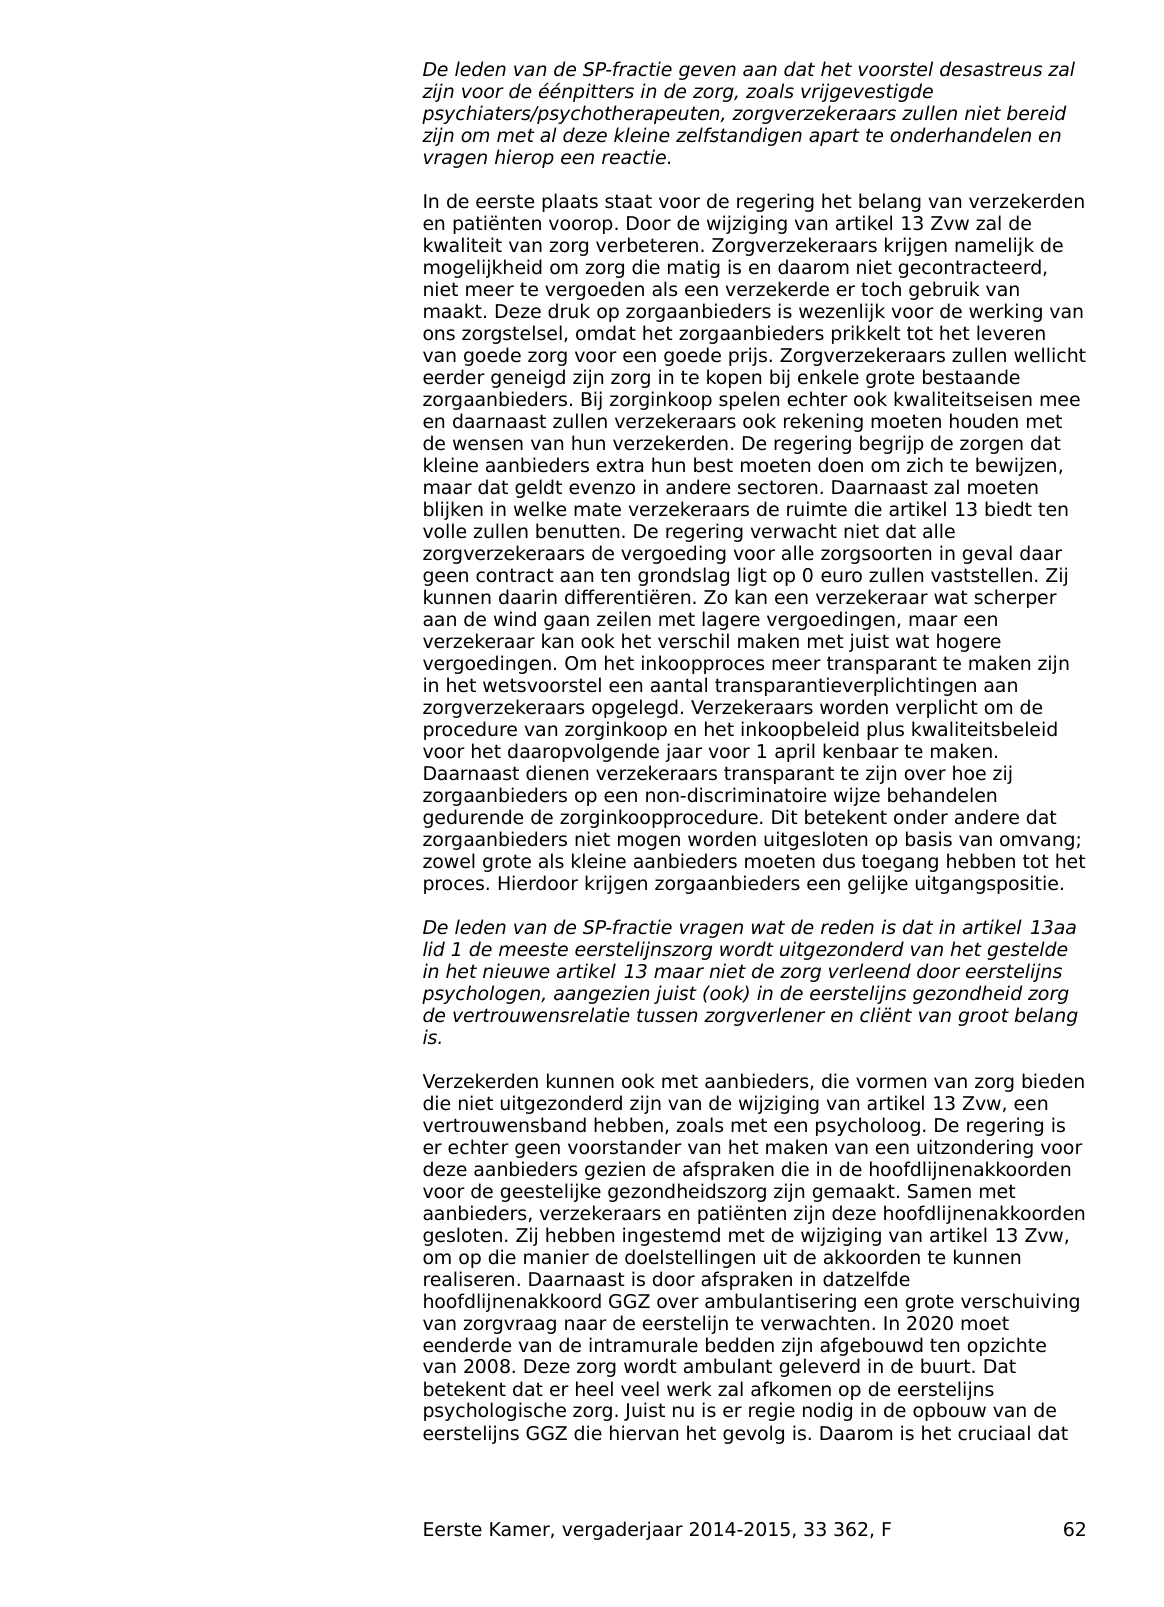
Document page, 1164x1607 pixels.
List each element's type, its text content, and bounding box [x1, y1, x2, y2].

text In de eerste plaats staat voor de regering het belang van verzekerden en patiënten voorop. Door de wijziging van artikel 13 Zvw zal de kwaliteit van zorg verbeteren. Zorgverzekeraars krijgen namelijk de mogelijkheid om zorg die matig is en daarom niet gecontracteerd, niet meer te vergoeden als een verzekerde er toch gebruik van maakt. Deze druk op zorgaanbieders is wezenlijk voor de werking van ons zorgstelsel, omdat het zorgaanbieders prikkelt tot het leveren van goede zorg voor een goede prijs. Zorgverzekeraars zullen wellicht eerder geneigd zijn zorg in te kopen bij enkele grote bestaande zorgaanbieders. Bij zorginkoop spelen echter ook kwaliteitseisen mee en daarnaast zullen verzekeraars ook rekening moeten houden met de wensen van hun verzekerden. De regering begrijp de zorgen dat kleine aanbieders extra hun best moeten doen om zich te bewijzen, maar dat geldt evenzo in andere sectoren. Daarnaast zal moeten blijken in welke mate verzekeraars de ruimte die artikel 13 biedt ten volle zullen benutten. De regering verwacht niet dat alle zorgverzekeraars de vergoeding voor alle zorgsoorten in geval daar geen contract aan ten grondslag ligt op 0 euro zullen vaststellen. Zij kunnen daarin differentiëren. Zo kan een verzekeraar wat scherper aan de wind gaan zeilen met lagere vergoedingen, maar een verzekeraar kan ook het verschil maken met juist wat hogere vergoedingen. Om het inkoopproces meer transparant te maken zijn in het wetsvoorstel een aantal transparantieverplichtingen aan zorgverzekeraars opgelegd. Verzekeraars worden verplicht om de procedure van zorginkoop en het inkoopbeleid plus kwaliteitsbeleid voor het daaropvolgende jaar voor 1 april kenbaar te maken. Daarnaast dienen verzekeraars transparant te zijn over hoe zij zorgaanbieders op een non-discriminatoire wijze behandelen gedurende de zorginkoopprocedure. Dit betekent onder andere dat zorgaanbieders niet mogen worden uitgesloten op basis van omvang; zowel grote als kleine aanbieders moeten dus toegang hebben tot het proces. Hierdoor krijgen zorgaanbieders een gelijke uitgangspositie. [422, 191, 1087, 894]
text Verzekerden kunnen ook met aanbieders, die vormen van zorg bieden die niet uitgezonderd zijn van de wijziging van artikel 13 Zvw, een vertrouwensband hebben, zoals met een psycholoog. De regering is er echter geen voorstander van het maken van een uitzondering voor deze aanbieders gezien de afspraken die in de hoofdlijnenakkoorden voor de geestelijke gezondheidszorg zijn gemaakt. Samen met aanbieders, verzekeraars en patiënten zijn deze hoofdlijnenakkoorden gesloten. Zij hebben ingestemd met de wijziging van artikel 13 Zvw, om op die manier de doelstellingen uit de akkoorden te kunnen realiseren. Daarnaast is door afspraken in datzelfde hoofdlijnenakkoord GGZ over ambulantisering een grote verschuiving van zorgvraag naar de eerstelijn te verwachten. In 2020 moet eenderde van de intramurale bedden zijn afgebouwd ten opzichte van 2008. Deze zorg wordt ambulant geleverd in de buurt. Dat betekent dat er heel veel werk zal afkomen op de eerstelijns psychologische zorg. Juist nu is er regie nodig in de opbouw van de eerstelijns GGZ die hiervan het gevolg is. Daarom is het cruciaal dat [422, 1071, 1087, 1444]
text De leden van de SP-fractie geven aan dat het voorstel desastreus zal zijn voor de éénpitters in de zorg, zoals vrijgevestigde psychiaters/psychotherapeuten, zorgverzekeraars zullen niet bereid zijn om met al deze kleine zelfstandigen apart te onderhandelen en vragen hierop een reactie. [422, 59, 1087, 169]
text De leden van de SP-fractie vragen wat de reden is dat in artikel 13aa lid 1 de meeste eerstelijnszorg wordt uitgezonderd van het gestelde in het nieuwe artikel 13 maar niet de zorg verleend door eerstelijns psychologen, aangezien juist (ook) in de eerstelijns gezondheid zorg de vertrouwensrelatie tussen zorgverlener en cliënt van groot belang is. [422, 917, 1087, 1048]
